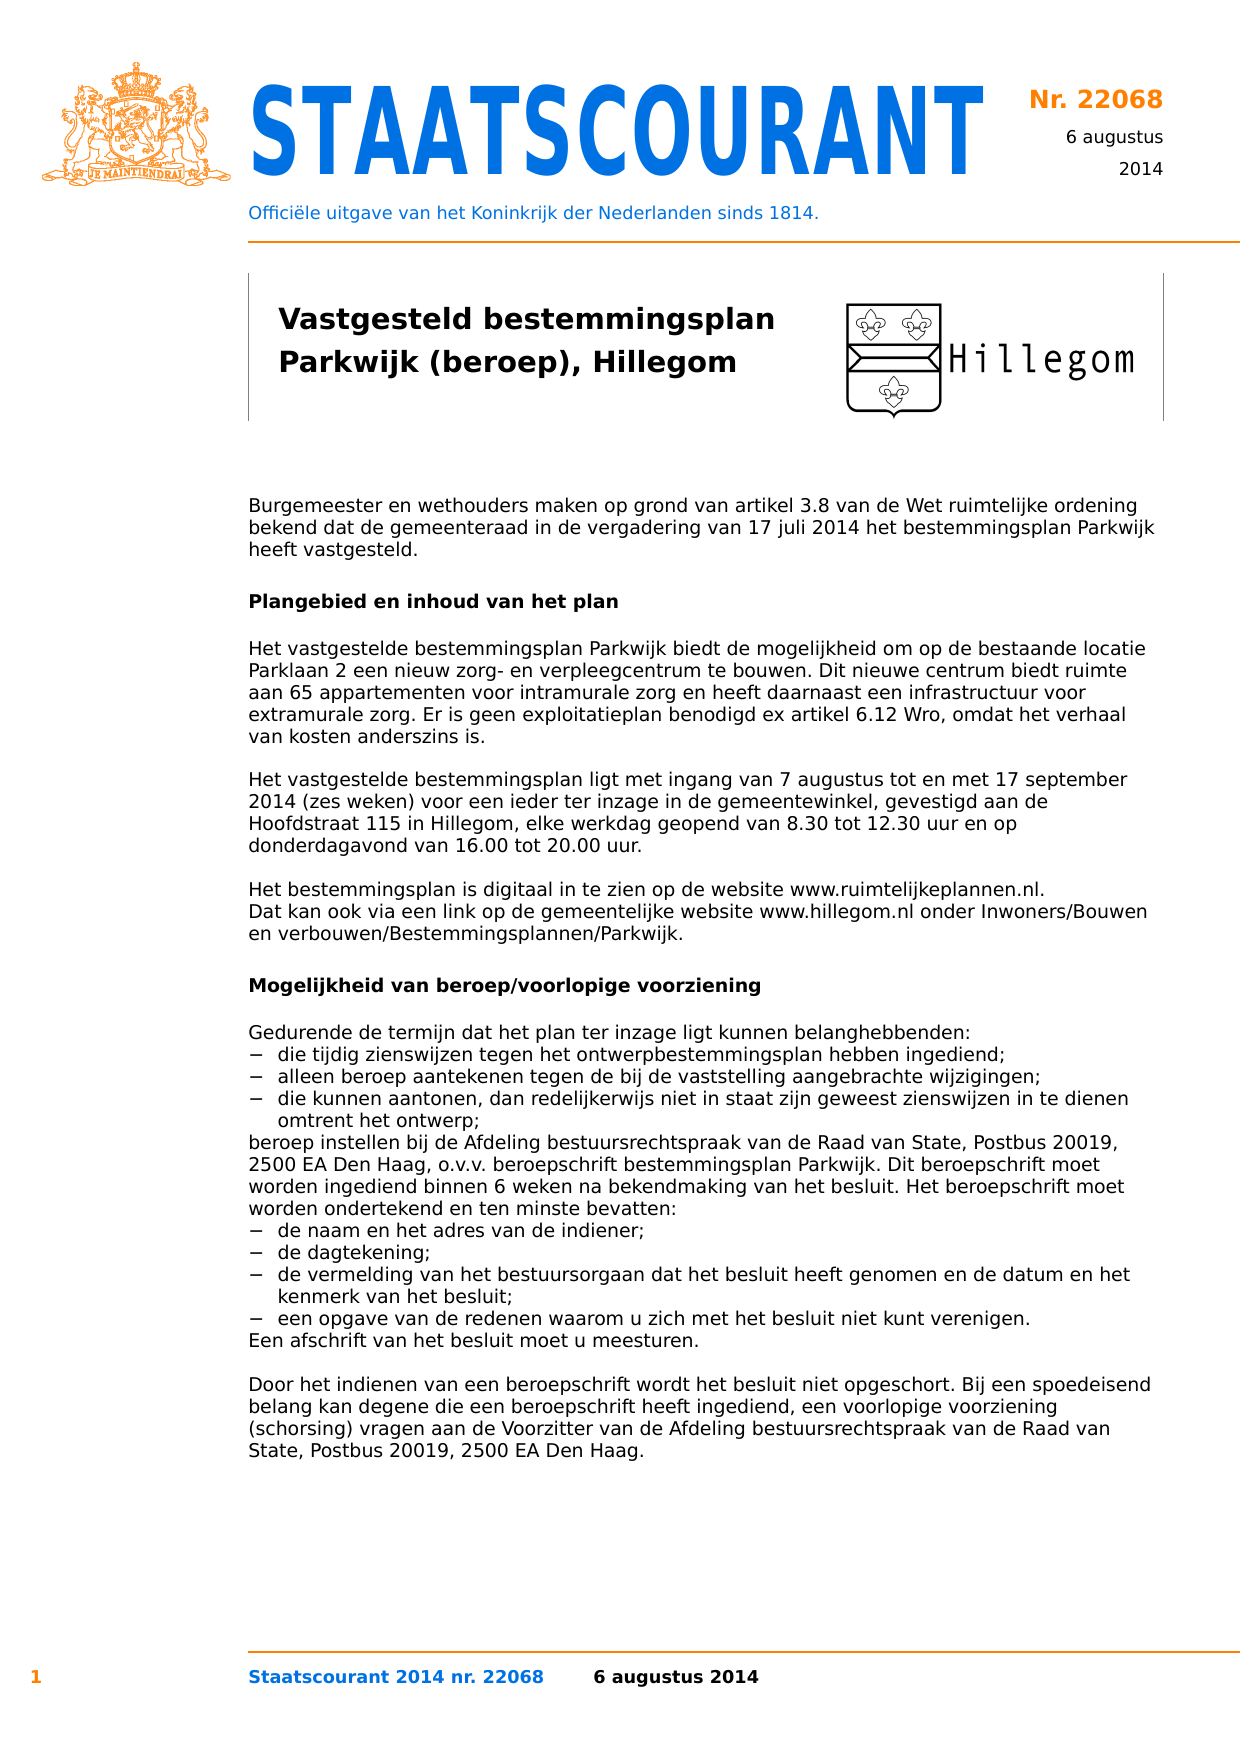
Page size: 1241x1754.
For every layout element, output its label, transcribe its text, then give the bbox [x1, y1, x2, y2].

subtitle Mogelijkheid van beroep/voorlopige voorziening [248, 975, 1163, 997]
table_cell Officiële uitgave van het Koninkrijk der Nederlanden sinds 1814. [248, 203, 1240, 241]
table_cell 2014 [998, 153, 1240, 203]
text − die kunnen aantonen, dan redelijkerwijs niet in staat zijn geweest zienswijzen in te dienen omtrent het ontwerp; [248, 1088, 1163, 1132]
text beroep instellen bij de Afdeling bestuursrechtspraak van de Raad van State, Postbus 20019, 2500 EA Den Haag, o.v.v. beroepschrift bestemmingsplan Parkwijk. Dit beroepschrift moet worden ingediend binnen 6 weken na bekendmaking van het besluit. Het beroepschrift moet worden ondertekend en ten minste bevatten: [248, 1132, 1163, 1220]
text Gedurende de termijn dat het plan ter inzage ligt kunnen belanghebbenden: [248, 1022, 1163, 1044]
table_cell 6 augustus [998, 121, 1240, 153]
subtitle Vastgesteld bestemmingsplan Parkwijk (beroep), Hillegom [249, 273, 1163, 421]
table_header STAATSCOURANT [248, 62, 998, 203]
text − de naam en het adres van de indiener; [248, 1220, 1163, 1242]
text Door het indienen van een beroepschrift wordt het besluit niet opgeschort. Bij een spoedeisend belang kan degene die een beroepschrift heeft ingediend, een voorlopige voorziening (schorsing) vragen aan de Voorzitter van de Afdeling bestuursrechtspraak van de Raad van State, Postbus 20019, 2500 EA Den Haag. [248, 1374, 1163, 1462]
text − een opgave van de redenen waarom u zich met het besluit niet kunt verenigen. [248, 1308, 1163, 1330]
text Dat kan ook via een link op de gemeentelijke website www.hillegom.nl onder Inwoners/Bouwen en verbouwen/Bestemmingsplannen/Parkwijk. [248, 901, 1163, 945]
text Het bestemmingsplan is digitaal in te zien op de website www.ruimtelijkeplannen.nl. [248, 879, 1163, 901]
picture [41, 62, 231, 186]
table_header [25, 62, 248, 241]
table_header Nr. 22068 [998, 62, 1240, 121]
text − die tijdig zienswijzen tegen het ontwerpbestemmingsplan hebben ingediend; [248, 1044, 1163, 1066]
text − alleen beroep aantekenen tegen de bij de vaststelling aangebrachte wijzigingen; [248, 1066, 1163, 1088]
text Het vastgestelde bestemmingsplan Parkwijk biedt de mogelijkheid om op de bestaande locatie Parklaan 2 een nieuw zorg- en verpleegcentrum te bouwen. Dit nieuwe centrum biedt ruimte aan 65 appartementen voor intramurale zorg en heeft daarnaast een infrastructuur voor extramurale zorg. Er is geen exploitatieplan benodigd ex artikel 6.12 Wro, omdat het verhaal van kosten anderszins is. [248, 638, 1163, 747]
text Een afschrift van het besluit moet u meesturen. [248, 1330, 1163, 1352]
text − de dagtekening; [248, 1242, 1163, 1264]
picture [844, 302, 1134, 421]
subtitle Plangebied en inhoud van het plan [248, 591, 1163, 613]
text Het vastgestelde bestemmingsplan ligt met ingang van 7 augustus tot en met 17 september 2014 (zes weken) voor een ieder ter inzage in de gemeentewinkel, gevestigd aan de Hoofdstraat 115 in Hillegom, elke werkdag geopend van 8.30 tot 12.30 uur en op donderdagavond van 16.00 tot 20.00 uur. [248, 769, 1163, 857]
text − de vermelding van het bestuursorgaan dat het besluit heeft genomen en de datum en het kenmerk van het besluit; [248, 1264, 1163, 1308]
text Burgemeester en wethouders maken op grond van artikel 3.8 van de Wet ruimtelijke ordening bekend dat de gemeenteraad in de vergadering van 17 juli 2014 het bestemmingsplan Parkwijk heeft vastgesteld. [248, 495, 1163, 561]
